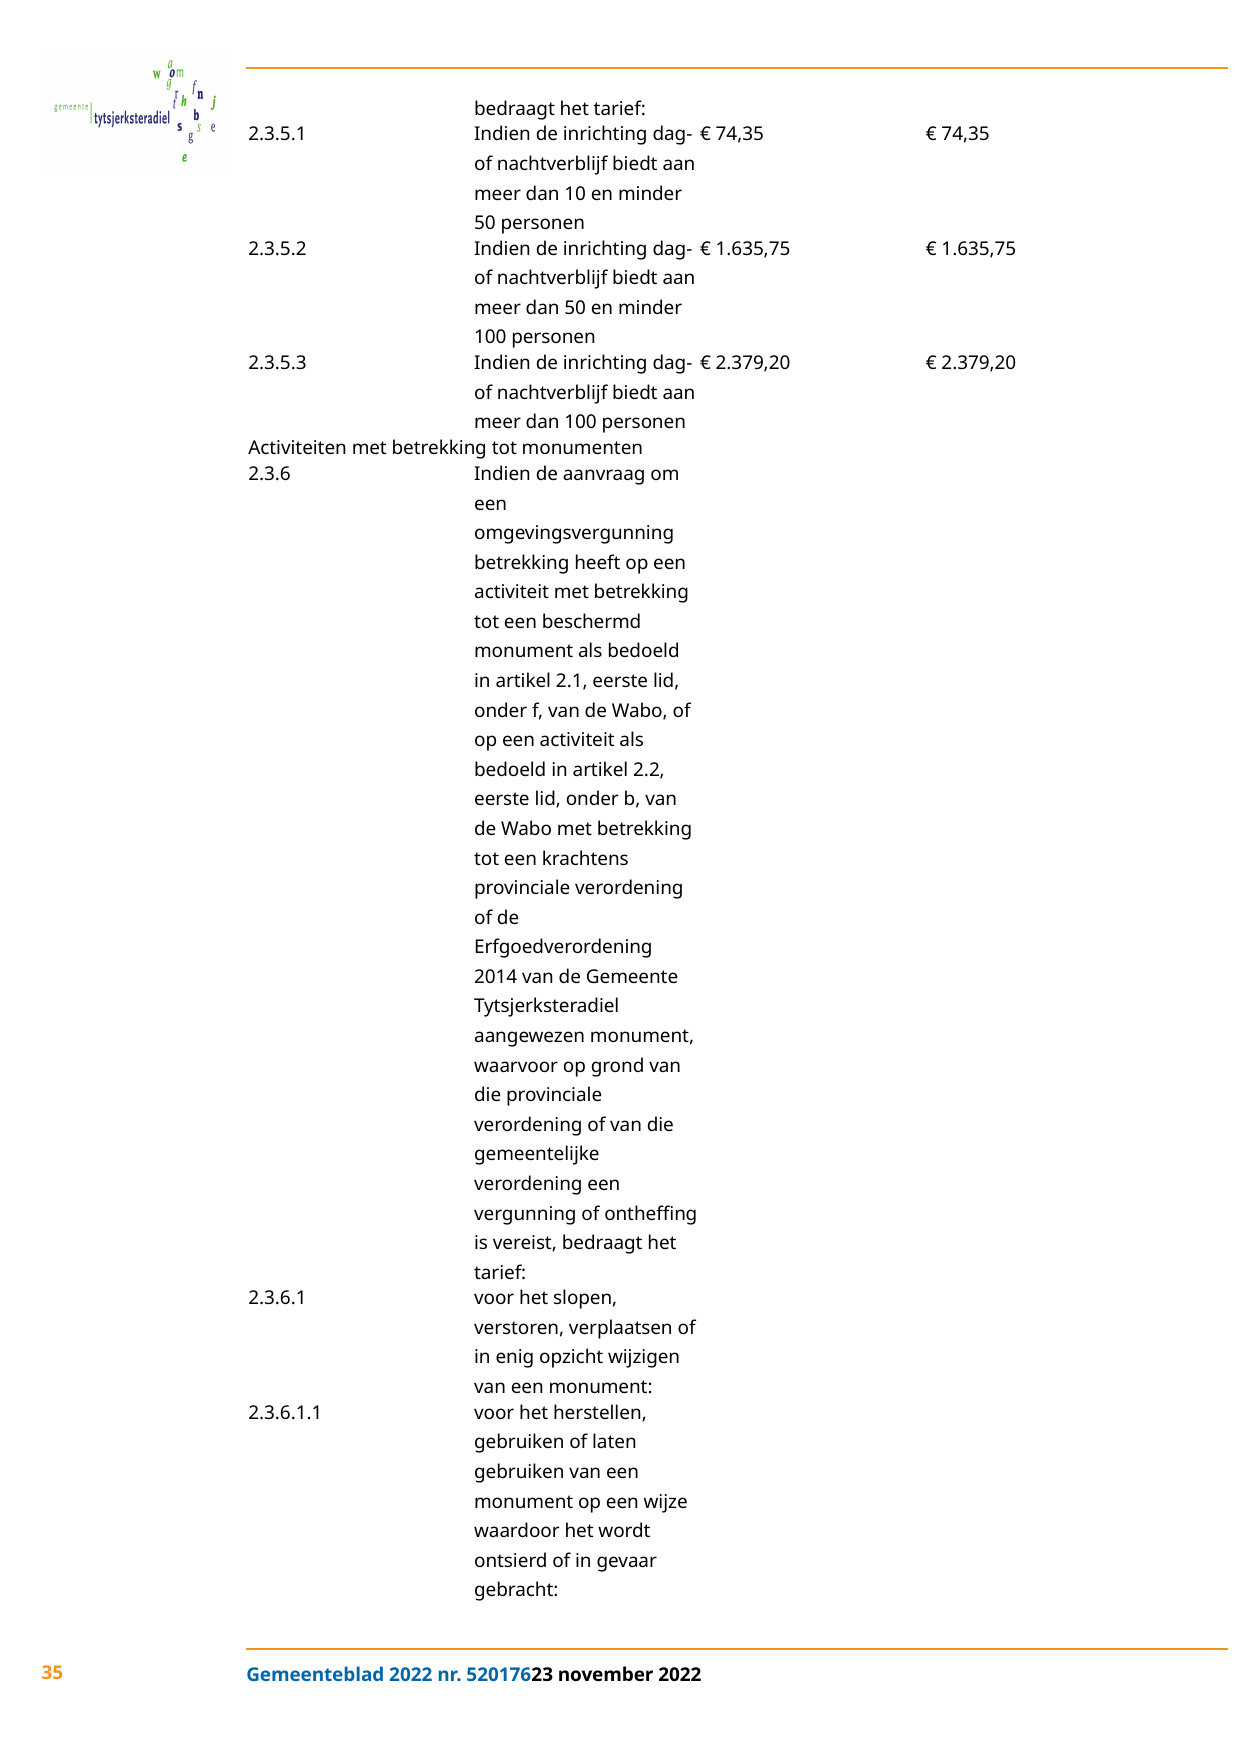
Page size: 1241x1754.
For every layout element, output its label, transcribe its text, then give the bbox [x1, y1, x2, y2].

table_cell Indien de aanvraag om een omgevingsvergunning betrekking heeft op een activiteit met betrekking tot een beschermd monument als bedoeld in artikel 2.1, eerste lid, onder f, van de Wabo, of op een activiteit als bedoeld in artikel 2.2, eerste lid, onder b, van de Wabo met betrekking tot een krachtens provinciale verordening of de Erfgoedverordening 2014 van de Gemeente Tytsjerksteradiel aangewezen monument, waarvoor op grond van die provinciale verordening of van die gemeentelijke verordening een vergunning of ontheffing is vereist, bedraagt het tarief: [474, 460, 700, 1284]
table_cell 2.3.6.1 [248, 1285, 474, 1399]
table_cell [926, 434, 1152, 460]
table_cell 2.3.5.2 [248, 235, 474, 349]
table_cell voor het slopen, verstoren, verplaatsen of in enig opzicht wijzigen van een monument: [474, 1285, 700, 1399]
table_cell [926, 1285, 1152, 1399]
table_cell voor het herstellen, gebruiken of laten gebruiken van een monument op een wijze waardoor het wordt ontsierd of in gevaar gebracht: [474, 1399, 700, 1602]
table_cell [700, 95, 926, 121]
table_cell € 74,35 [700, 121, 926, 235]
table_cell € 74,35 [926, 121, 1152, 235]
picture [41, 47, 231, 172]
table_cell € 1.635,75 [700, 235, 926, 349]
table_cell 2.3.6 [248, 460, 474, 1284]
table_cell [926, 95, 1152, 121]
table_cell € 2.379,20 [700, 350, 926, 434]
table_cell [700, 460, 926, 1284]
table_cell bedraagt het tarief: [474, 95, 700, 121]
table_cell € 1.635,75 [926, 235, 1152, 349]
table_cell Indien de inrichting dag- of nachtverblijf biedt aan meer dan 100 personen [474, 350, 700, 434]
table_cell € 2.379,20 [926, 350, 1152, 434]
table_cell [700, 1285, 926, 1399]
table_cell [700, 1399, 926, 1602]
table_cell 2.3.6.1.1 [248, 1399, 474, 1602]
table_cell 2.3.5.3 [248, 350, 474, 434]
table_cell Indien de inrichting dag- of nachtverblijf biedt aan meer dan 50 en minder 100 personen [474, 235, 700, 349]
table_cell Indien de inrichting dag- of nachtverblijf biedt aan meer dan 10 en minder 50 personen [474, 121, 700, 235]
table_cell Activiteiten met betrekking tot monumenten [248, 434, 700, 460]
table_cell [700, 434, 926, 460]
table_cell [248, 95, 474, 121]
table_cell [926, 1399, 1152, 1602]
table_cell [926, 460, 1152, 1284]
table_cell 2.3.5.1 [248, 121, 474, 235]
